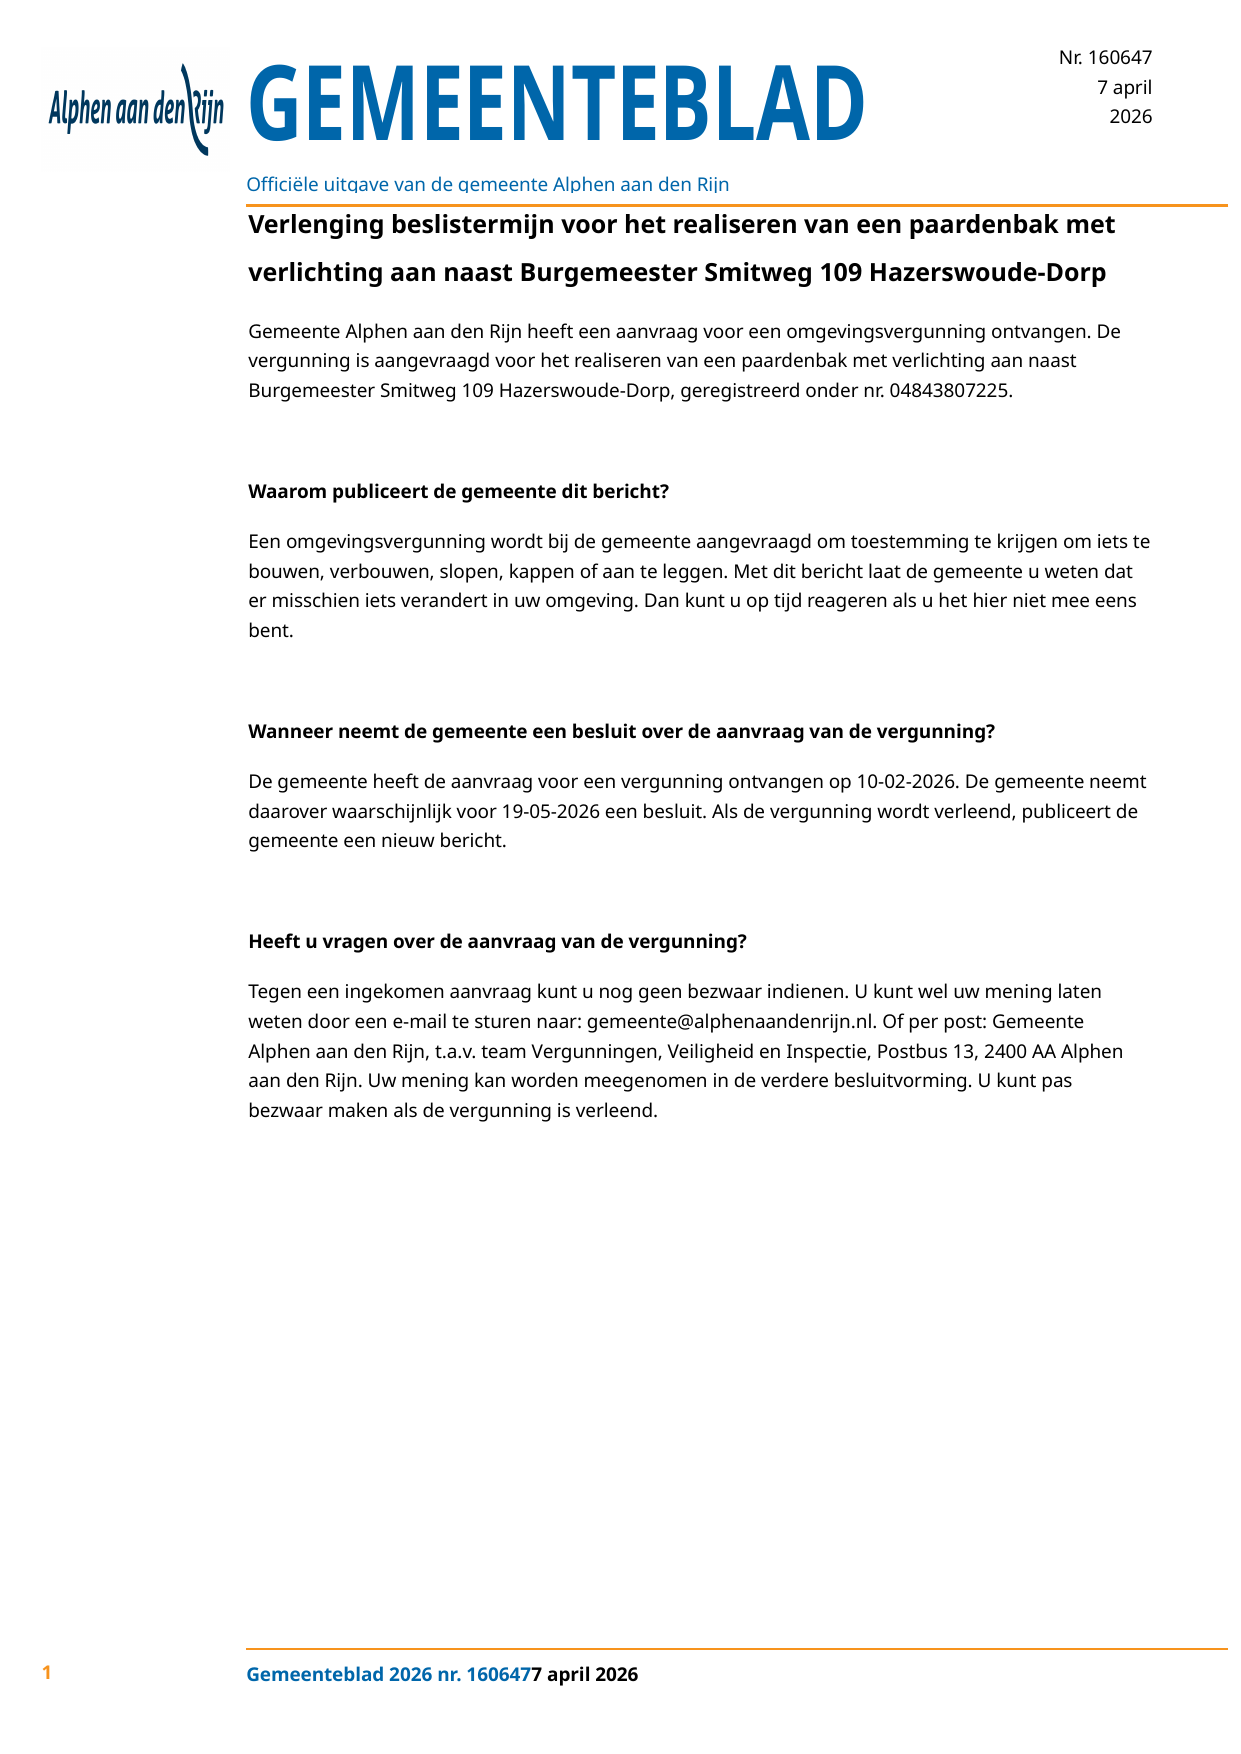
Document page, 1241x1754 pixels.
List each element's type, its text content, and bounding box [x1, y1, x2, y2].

text Waarom publiceert de gemeente dit bericht? [248, 478, 1152, 504]
text Gemeente Alphen aan den Rijn heeft een aanvraag voor een omgevingsvergunning ontvangen. De vergunning is aangevraagd voor het realiseren van een paardenbak met verlichting aan naast Burgemeester Smitweg 109 Hazerswoude-Dorp, geregistreerd onder nr. 04843807225. [248, 318, 1152, 403]
text Wanneer neemt de gemeente een besluit over de aanvraag van de vergunning? [248, 718, 1152, 744]
picture [41, 47, 231, 172]
text De gemeente heeft de aanvraag voor een vergunning ontvangen op 10-02-2026. De gemeente neemt daarover waarschijnlijk voor 19-05-2026 een besluit. Als de vergunning wordt verleend, publiceert de gemeente een nieuw bericht. [248, 768, 1152, 853]
text Heeft u vragen over de aanvraag van de vergunning? [248, 928, 1152, 954]
text Tegen een ingekomen aanvraag kunt u nog geen bezwaar indienen. U kunt wel uw mening laten weten door een e-mail te sturen naar: gemeente@alphenaandenrijn.nl. Of per post: Gemeente Alphen aan den Rijn, t.a.v. team Vergunningen, Veiligheid en Inspectie, Postbus 13, 2400 AA Alphen aan den Rijn. Uw mening kan worden meegenomen in de verdere besluitvorming. U kunt pas bezwaar maken als de vergunning is verleend. [248, 979, 1152, 1123]
text Verlenging beslistermijn voor het realiseren van een paardenbak met verlichting aan naast Burgemeester Smitweg 109 Hazerswoude-Dorp [248, 207, 1152, 288]
text Een omgevingsvergunning wordt bij de gemeente aangevraagd om toestemming te krijgen om iets te bouwen, verbouwen, slopen, kappen of aan te leggen. Met dit bericht laat de gemeente u weten dat er misschien iets verandert in uw omgeving. Dan kunt u op tijd reageren als u het hier niet mee eens bent. [248, 528, 1152, 643]
